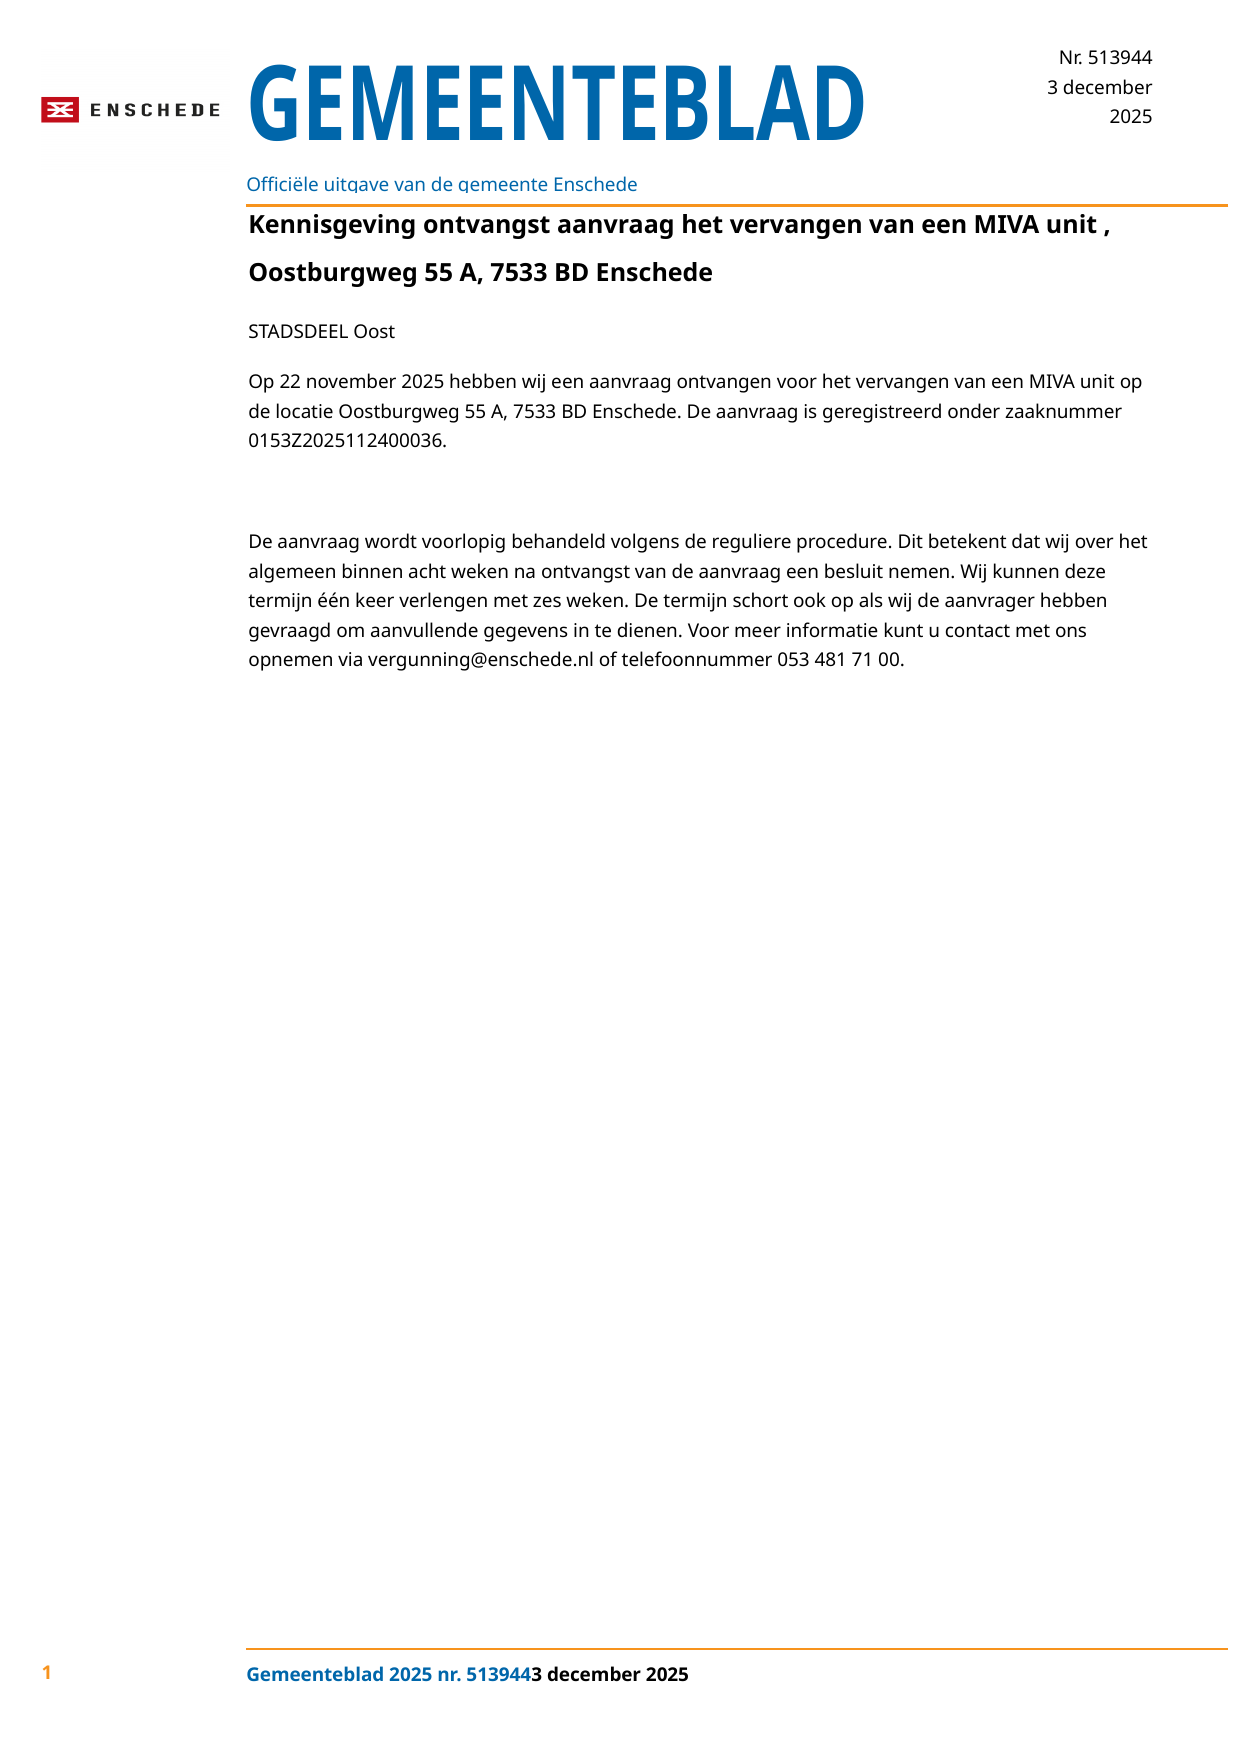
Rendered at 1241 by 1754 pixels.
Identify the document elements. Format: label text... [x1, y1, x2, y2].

text De aanvraag wordt voorlopig behandeld volgens de reguliere procedure. Dit betekent dat wij over het algemeen binnen acht weken na ontvangst van de aanvraag een besluit nemen. Wij kunnen deze termijn één keer verlengen met zes weken. De termijn schort ook op als wij de aanvrager hebben gevraagd om aanvullende gegevens in te dienen. Voor meer informatie kunt u contact met ons opnemen via vergunning@enschede.nl of telefoonnummer 053 481 71 00. [248, 528, 1152, 672]
picture [41, 47, 231, 172]
text STADSDEEL Oost [248, 318, 1152, 344]
text Op 22 november 2025 hebben wij een aanvraag ontvangen voor het vervangen van een MIVA unit op de locatie Oostburgweg 55 A, 7533 BD Enschede. De aanvraag is geregistreerd onder zaaknummer 0153Z2025112400036. [248, 368, 1152, 453]
text Kennisgeving ontvangst aanvraag het vervangen van een MIVA unit , Oostburgweg 55 A, 7533 BD Enschede [248, 207, 1152, 288]
